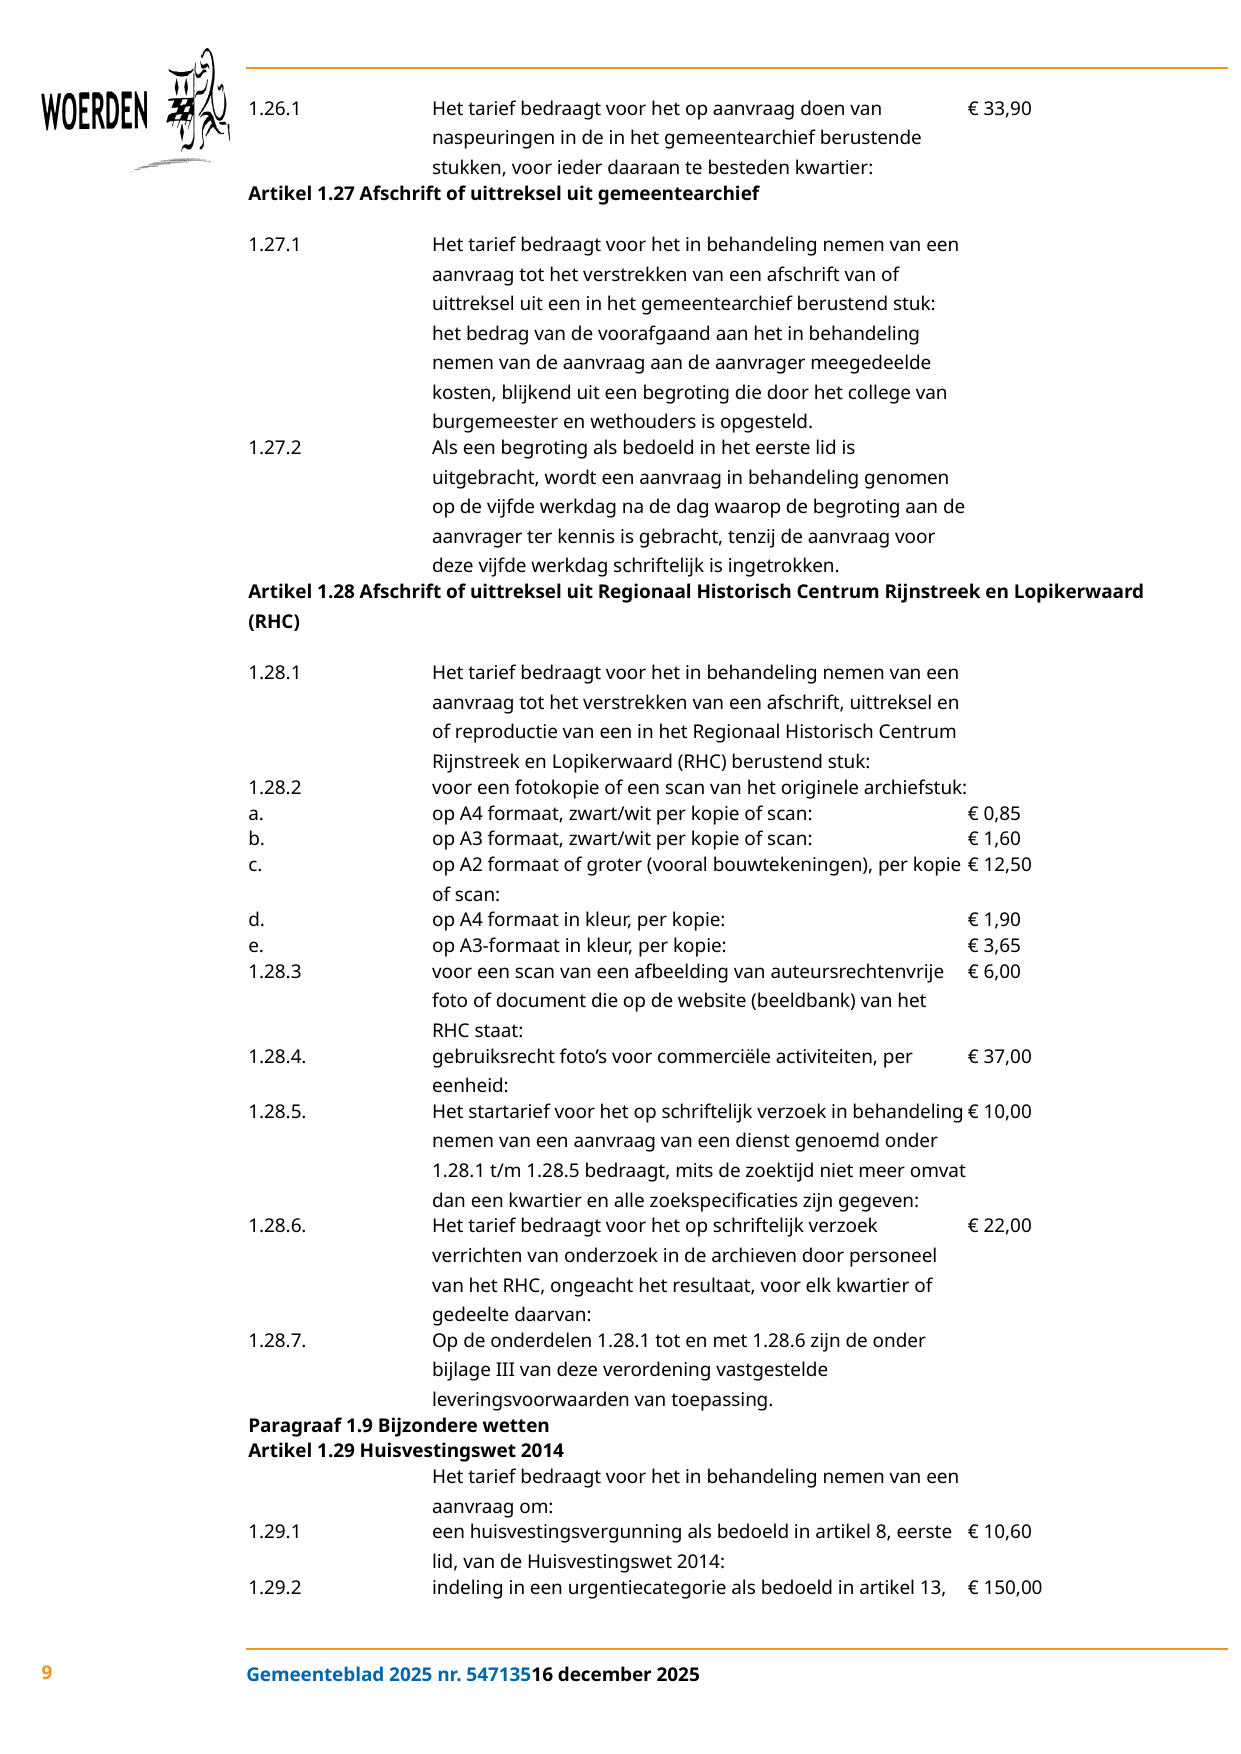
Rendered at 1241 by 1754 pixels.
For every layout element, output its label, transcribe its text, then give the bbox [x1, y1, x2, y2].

table_cell € 10,60 [968, 1519, 1152, 1574]
table_cell € 1,90 [968, 906, 1152, 932]
table_cell [248, 1464, 432, 1519]
table_cell [968, 774, 1152, 800]
table_cell voor een fotokopie of een scan van het originele archiefstuk: [432, 774, 968, 800]
table_cell a. [248, 800, 432, 825]
table_cell Het tarief bedraagt voor het in behandeling nemen van een aanvraag tot het verstrekken van een afschrift van of uittreksel uit een in het gemeentearchief berustend stuk: het bedrag van de voorafgaand aan het in behandeling nemen van de aanvraag aan de aanvrager meegedeelde kosten, blijkend uit een begroting die door het college van burgemeester en wethouders is opgesteld. [432, 231, 968, 434]
table_cell Als een begroting als bedoeld in het eerste lid is uitgebracht, wordt een aanvraag in behandeling genomen op de vijfde werkdag na de dag waarop de begroting aan de aanvrager ter kennis is gebracht, tenzij de aanvraag voor deze vijfde werkdag schriftelijk is ingetrokken. [432, 434, 968, 578]
table_cell 1.28.5. [248, 1098, 432, 1213]
table_cell Paragraaf 1.9 Bijzondere wetten [248, 1412, 1152, 1438]
table_cell [248, 634, 432, 659]
table_cell Artikel 1.28 Afschrift of uittreksel uit Regionaal Historisch Centrum Rijnstreek en Lopikerwaard (RHC) [248, 579, 1152, 634]
table_cell [968, 1464, 1152, 1519]
table_cell Het startarief voor het op schriftelijk verzoek in behandeling nemen van een aanvraag van een dienst genoemd onder 1.28.1 t/m 1.28.5 bedraagt, mits de zoektijd niet meer omvat dan een kwartier en alle zoekspecificaties zijn gegeven: [432, 1098, 968, 1213]
table_cell € 12,50 [968, 851, 1152, 906]
table_cell op A3-formaat in kleur, per kopie: [432, 932, 968, 958]
table_cell indeling in een urgentiecategorie als bedoeld in artikel 13, [432, 1574, 968, 1600]
table_cell e. [248, 932, 432, 958]
table_cell Het tarief bedraagt voor het in behandeling nemen van een aanvraag om: [432, 1464, 968, 1519]
table_cell gebruiksrecht foto’s voor commerciële activiteiten, per eenheid: [432, 1043, 968, 1098]
table_cell Artikel 1.27 Afschrift of uittreksel uit gemeentearchief [248, 180, 1152, 205]
table_cell 1.28.4. [248, 1043, 432, 1098]
table_cell € 22,00 [968, 1213, 1152, 1327]
table_cell € 150,00 [968, 1574, 1152, 1600]
table_cell Op de onderdelen 1.28.1 tot en met 1.28.6 zijn de onder bijlage III van deze verordening vastgestelde leveringsvoorwaarden van toepassing. [432, 1327, 968, 1412]
table_cell op A3 formaat, zwart/wit per kopie of scan: [432, 825, 968, 851]
table_cell d. [248, 906, 432, 932]
table_cell € 10,00 [968, 1098, 1152, 1213]
table_cell 1.29.2 [248, 1574, 432, 1600]
table_cell € 1,60 [968, 825, 1152, 851]
table_cell Artikel 1.29 Huisvestingswet 2014 [248, 1438, 1152, 1463]
table_cell [968, 660, 1152, 774]
table_cell [432, 634, 968, 659]
table_cell Het tarief bedraagt voor het op schriftelijk verzoek verrichten van onderzoek in de archieven door personeel van het RHC, ongeacht het resultaat, voor elk kwartier of gedeelte daarvan: [432, 1213, 968, 1327]
table_cell [968, 205, 1152, 231]
table_cell op A4 formaat, zwart/wit per kopie of scan: [432, 800, 968, 825]
table_cell b. [248, 825, 432, 851]
table_cell € 6,00 [968, 958, 1152, 1043]
table_cell voor een scan van een afbeelding van auteursrechtenvrije foto of document die op de website (beeldbank) van het RHC staat: [432, 958, 968, 1043]
table_cell [968, 1327, 1152, 1412]
table_cell 1.28.2 [248, 774, 432, 800]
table_cell een huisvestingsvergunning als bedoeld in artikel 8, eerste lid, van de Huisvestingswet 2014: [432, 1519, 968, 1574]
table_cell € 33,90 [968, 95, 1152, 180]
table_cell 1.28.7. [248, 1327, 432, 1412]
table_cell 1.28.6. [248, 1213, 432, 1327]
table_cell [432, 205, 968, 231]
table_cell [968, 634, 1152, 659]
table_cell Het tarief bedraagt voor het op aanvraag doen van naspeuringen in de in het gemeentearchief berustende stukken, voor ieder daaraan te besteden kwartier: [432, 95, 968, 180]
table_cell € 3,65 [968, 932, 1152, 958]
table_cell 1.27.2 [248, 434, 432, 578]
table_cell [248, 205, 432, 231]
table_cell Het tarief bedraagt voor het in behandeling nemen van een aanvraag tot het verstrekken van een afschrift, uittreksel en of reproductie van een in het Regionaal Historisch Centrum Rijnstreek en Lopikerwaard (RHC) berustend stuk: [432, 660, 968, 774]
picture [41, 47, 231, 172]
table_cell 1.29.1 [248, 1519, 432, 1574]
table_cell 1.26.1 [248, 95, 432, 180]
table_cell c. [248, 851, 432, 906]
table_cell op A2 formaat of groter (vooral bouwtekeningen), per kopie of scan: [432, 851, 968, 906]
table_cell 1.27.1 [248, 231, 432, 434]
table_cell 1.28.3 [248, 958, 432, 1043]
table_cell [968, 434, 1152, 578]
table_cell € 37,00 [968, 1043, 1152, 1098]
table_cell [968, 231, 1152, 434]
table_cell op A4 formaat in kleur, per kopie: [432, 906, 968, 932]
table_cell € 0,85 [968, 800, 1152, 825]
table_cell 1.28.1 [248, 660, 432, 774]
